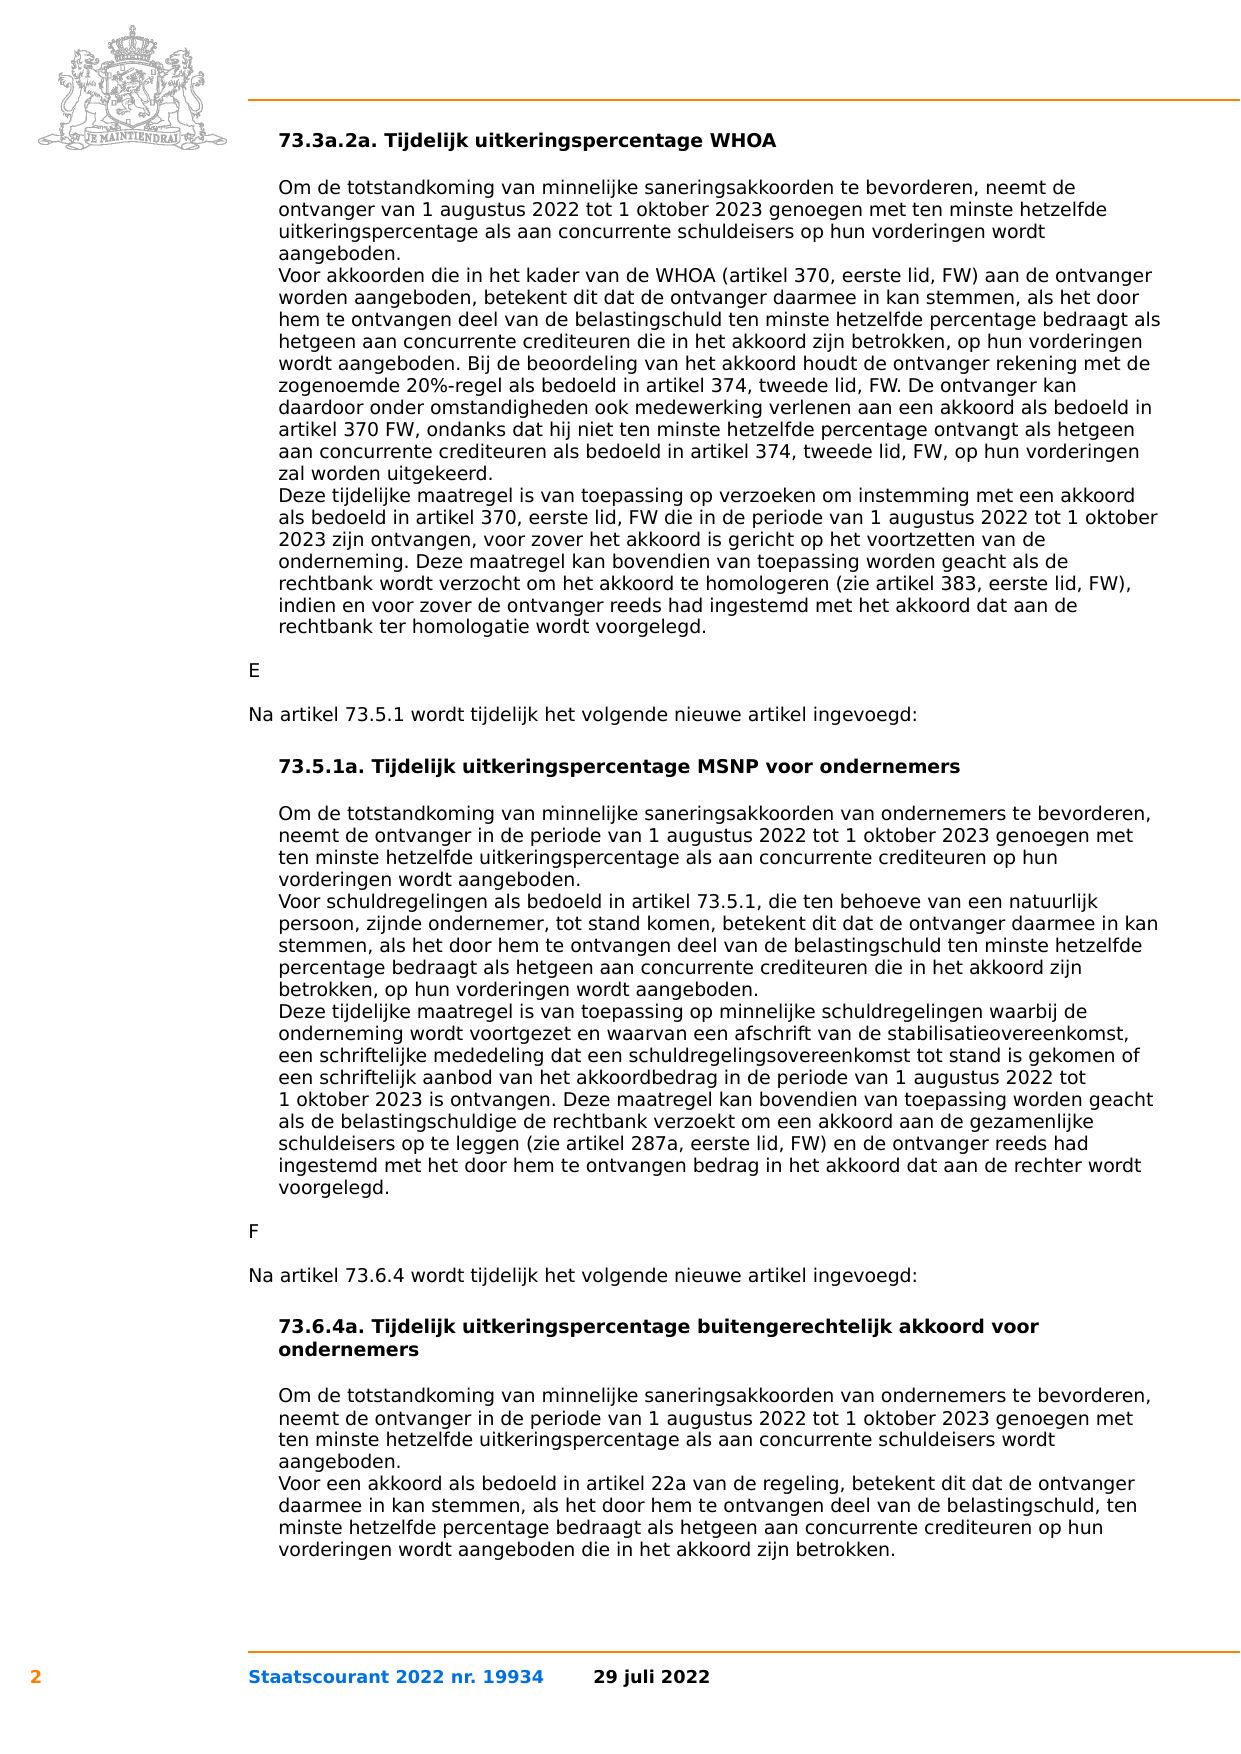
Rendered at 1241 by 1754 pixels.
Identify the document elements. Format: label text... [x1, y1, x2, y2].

text Voor akkoorden die in het kader van de WHOA (artikel 370, eerste lid, FW) aan de ontvanger worden aangeboden, betekent dit dat de ontvanger daarmee in kan stemmen, als het door hem te ontvangen deel van de belastingschuld ten minste hetzelfde percentage bedraagt als hetgeen aan concurrente crediteuren die in het akkoord zijn betrokken, op hun vorderingen wordt aangeboden. Bij de beoordeling van het akkoord houdt de ontvanger rekening met de zogenoemde 20%-regel als bedoeld in artikel 374, tweede lid, FW. De ontvanger kan daardoor onder omstandigheden ook medewerking verlenen aan een akkoord als bedoeld in artikel 370 FW, ondanks dat hij niet ten minste hetzelfde percentage ontvangt als hetgeen aan concurrente crediteuren als bedoeld in artikel 374, tweede lid, FW, op hun vorderingen zal worden uitgekeerd. [278, 265, 1163, 484]
text Om de totstandkoming van minnelijke saneringsakkoorden van ondernemers te bevorderen, neemt de ontvanger in de periode van 1 augustus 2022 tot 1 oktober 2023 genoegen met ten minste hetzelfde uitkeringspercentage als aan concurrente schuldeisers wordt aangeboden. [278, 1385, 1163, 1473]
text Na artikel 73.6.4 wordt tijdelijk het volgende nieuwe artikel ingevoegd: [248, 1264, 1163, 1286]
subtitle 73.6.4a. Tijdelijk uitkeringspercentage buitengerechtelijk akkoord voor ondernemers [278, 1316, 1163, 1360]
text F [248, 1221, 1163, 1243]
text Na artikel 73.5.1 wordt tijdelijk het volgende nieuwe artikel ingevoegd: [248, 704, 1163, 726]
text E [248, 660, 1163, 682]
text Voor een akkoord als bedoeld in artikel 22a van de regeling, betekent dit dat de ontvanger daarmee in kan stemmen, als het door hem te ontvangen deel van de belastingschuld, ten minste hetzelfde percentage bedraagt als hetgeen aan concurrente crediteuren op hun vorderingen wordt aangeboden die in het akkoord zijn betrokken. [278, 1473, 1163, 1561]
text Deze tijdelijke maatregel is van toepassing op minnelijke schuldregelingen waarbij de onderneming wordt voortgezet en waarvan een afschrift van de stabilisatieovereenkomst, een schriftelijke mededeling dat een schuldregelingsovereenkomst tot stand is gekomen of een schriftelijk aanbod van het akkoordbedrag in de periode van 1 augustus 2022 tot 1 oktober 2023 is ontvangen. Deze maatregel kan bovendien van toepassing worden geacht als de belastingschuldige de rechtbank verzoekt om een akkoord aan de gezamenlijke schuldeisers op te leggen (zie artikel 287a, eerste lid, FW) en de ontvanger reeds had ingestemd met het door hem te ontvangen bedrag in het akkoord dat aan de rechter wordt voorgelegd. [278, 1001, 1163, 1199]
text Deze tijdelijke maatregel is van toepassing op verzoeken om instemming met een akkoord als bedoeld in artikel 370, eerste lid, FW die in de periode van 1 augustus 2022 tot 1 oktober 2023 zijn ontvangen, voor zover het akkoord is gericht op het voortzetten van de onderneming. Deze maatregel kan bovendien van toepassing worden geacht als de rechtbank wordt verzocht om het akkoord te homologeren (zie artikel 383, eerste lid, FW), indien en voor zover de ontvanger reeds had ingestemd met het akkoord dat aan de rechtbank ter homologatie wordt voorgelegd. [278, 484, 1163, 638]
text Om de totstandkoming van minnelijke saneringsakkoorden van ondernemers te bevorderen, neemt de ontvanger in de periode van 1 augustus 2022 tot 1 oktober 2023 genoegen met ten minste hetzelfde uitkeringspercentage als aan concurrente crediteuren op hun vorderingen wordt aangeboden. [278, 803, 1163, 891]
subtitle 73.5.1a. Tijdelijk uitkeringspercentage MSNP voor ondernemers [278, 756, 1163, 778]
picture [38, 25, 227, 150]
text Om de totstandkoming van minnelijke saneringsakkoorden te bevorderen, neemt de ontvanger van 1 augustus 2022 tot 1 oktober 2023 genoegen met ten minste hetzelfde uitkeringspercentage als aan concurrente schuldeisers op hun vorderingen wordt aangeboden. [278, 177, 1163, 265]
text Voor schuldregelingen als bedoeld in artikel 73.5.1, die ten behoeve van een natuurlijk persoon, zijnde ondernemer, tot stand komen, betekent dit dat de ontvanger daarmee in kan stemmen, als het door hem te ontvangen deel van de belastingschuld ten minste hetzelfde percentage bedraagt als hetgeen aan concurrente crediteuren die in het akkoord zijn betrokken, op hun vorderingen wordt aangeboden. [278, 891, 1163, 1001]
subtitle 73.3a.2a. Tijdelijk uitkeringspercentage WHOA [278, 130, 1163, 152]
